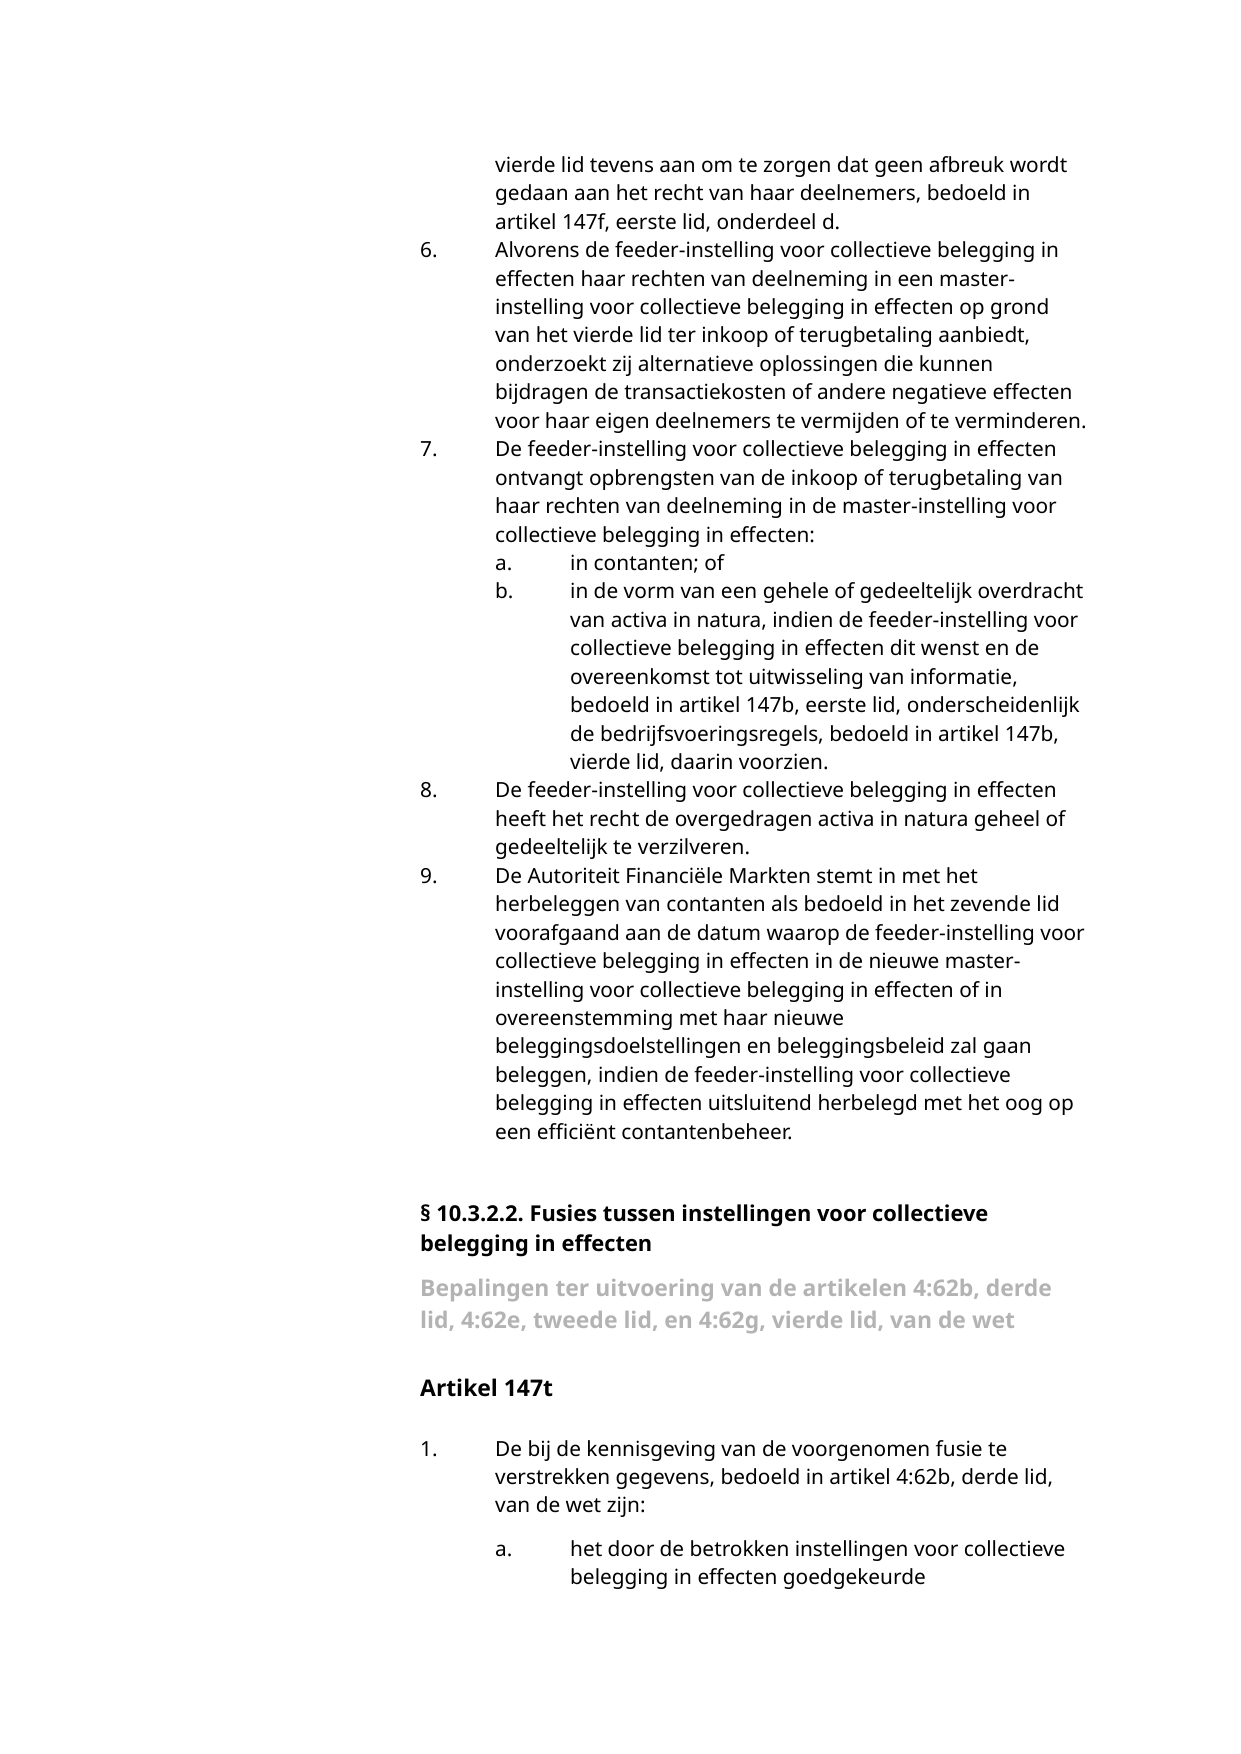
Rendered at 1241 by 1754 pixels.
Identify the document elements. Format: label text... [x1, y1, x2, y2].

list De feeder-instelling voor collectieve belegging in effecten heeft het recht de overgedragen activa in natura geheel of gedeeltelijk te verzilveren. [420, 776, 1090, 861]
list vierde lid tevens aan om te zorgen dat geen afbreuk wordt gedaan aan het recht van haar deelnemers, bedoeld in artikel 147f, eerste lid, onderdeel d. [420, 150, 1090, 235]
list in contanten; of [495, 548, 1090, 577]
text Bepalingen ter uitvoering van de artikelen 4:62b, derde lid, 4:62e, tweede lid, en 4:62g, vierde lid, van de wet [420, 1272, 1090, 1335]
subtitle § 10.3.2.2. Fusies tussen instellingen voor collectieve belegging in effecten [420, 1198, 1090, 1257]
list De bij de kennisgeving van de voorgenomen fusie te verstrekken gegevens, bedoeld in artikel 4:62b, derde lid, van de wet zijn: [420, 1434, 1090, 1519]
list in de vorm van een gehele of gedeeltelijk overdracht van activa in natura, indien de feeder-instelling voor collectieve belegging in effecten dit wenst en de overeenkomst tot uitwisseling van informatie, bedoeld in artikel 147b, eerste lid, onderscheidenlijk de bedrijfsvoeringsregels, bedoeld in artikel 147b, vierde lid, daarin voorzien. [495, 577, 1090, 776]
list De feeder-instelling voor collectieve belegging in effecten ontvangt opbrengsten van de inkoop of terugbetaling van haar rechten van deelneming in de master-instelling voor collectieve belegging in effecten: [420, 434, 1090, 548]
list het door de betrokken instellingen voor collectieve belegging in effecten goedgekeurde [495, 1534, 1090, 1591]
list Alvorens de feeder-instelling voor collectieve belegging in effecten haar rechten van deelneming in een master-instelling voor collectieve belegging in effecten op grond van het vierde lid ter inkoop of terugbetaling aanbiedt, onderzoekt zij alternatieve oplossingen die kunnen bijdragen de transactiekosten of andere negatieve effecten voor haar eigen deelnemers te vermijden of te verminderen. [420, 235, 1090, 434]
list De Autoriteit Financiële Markten stemt in met het herbeleggen van contanten als bedoeld in het zevende lid voorafgaand aan de datum waarop de feeder-instelling voor collectieve belegging in effecten in de nieuwe master-instelling voor collectieve belegging in effecten of in overeenstemming met haar nieuwe beleggingsdoelstellingen en beleggingsbeleid zal gaan beleggen, indien de feeder-instelling voor collectieve belegging in effecten uitsluitend herbelegd met het oog op een efficiënt contantenbeheer. [420, 861, 1090, 1145]
subtitle Artikel 147t [420, 1372, 1090, 1404]
